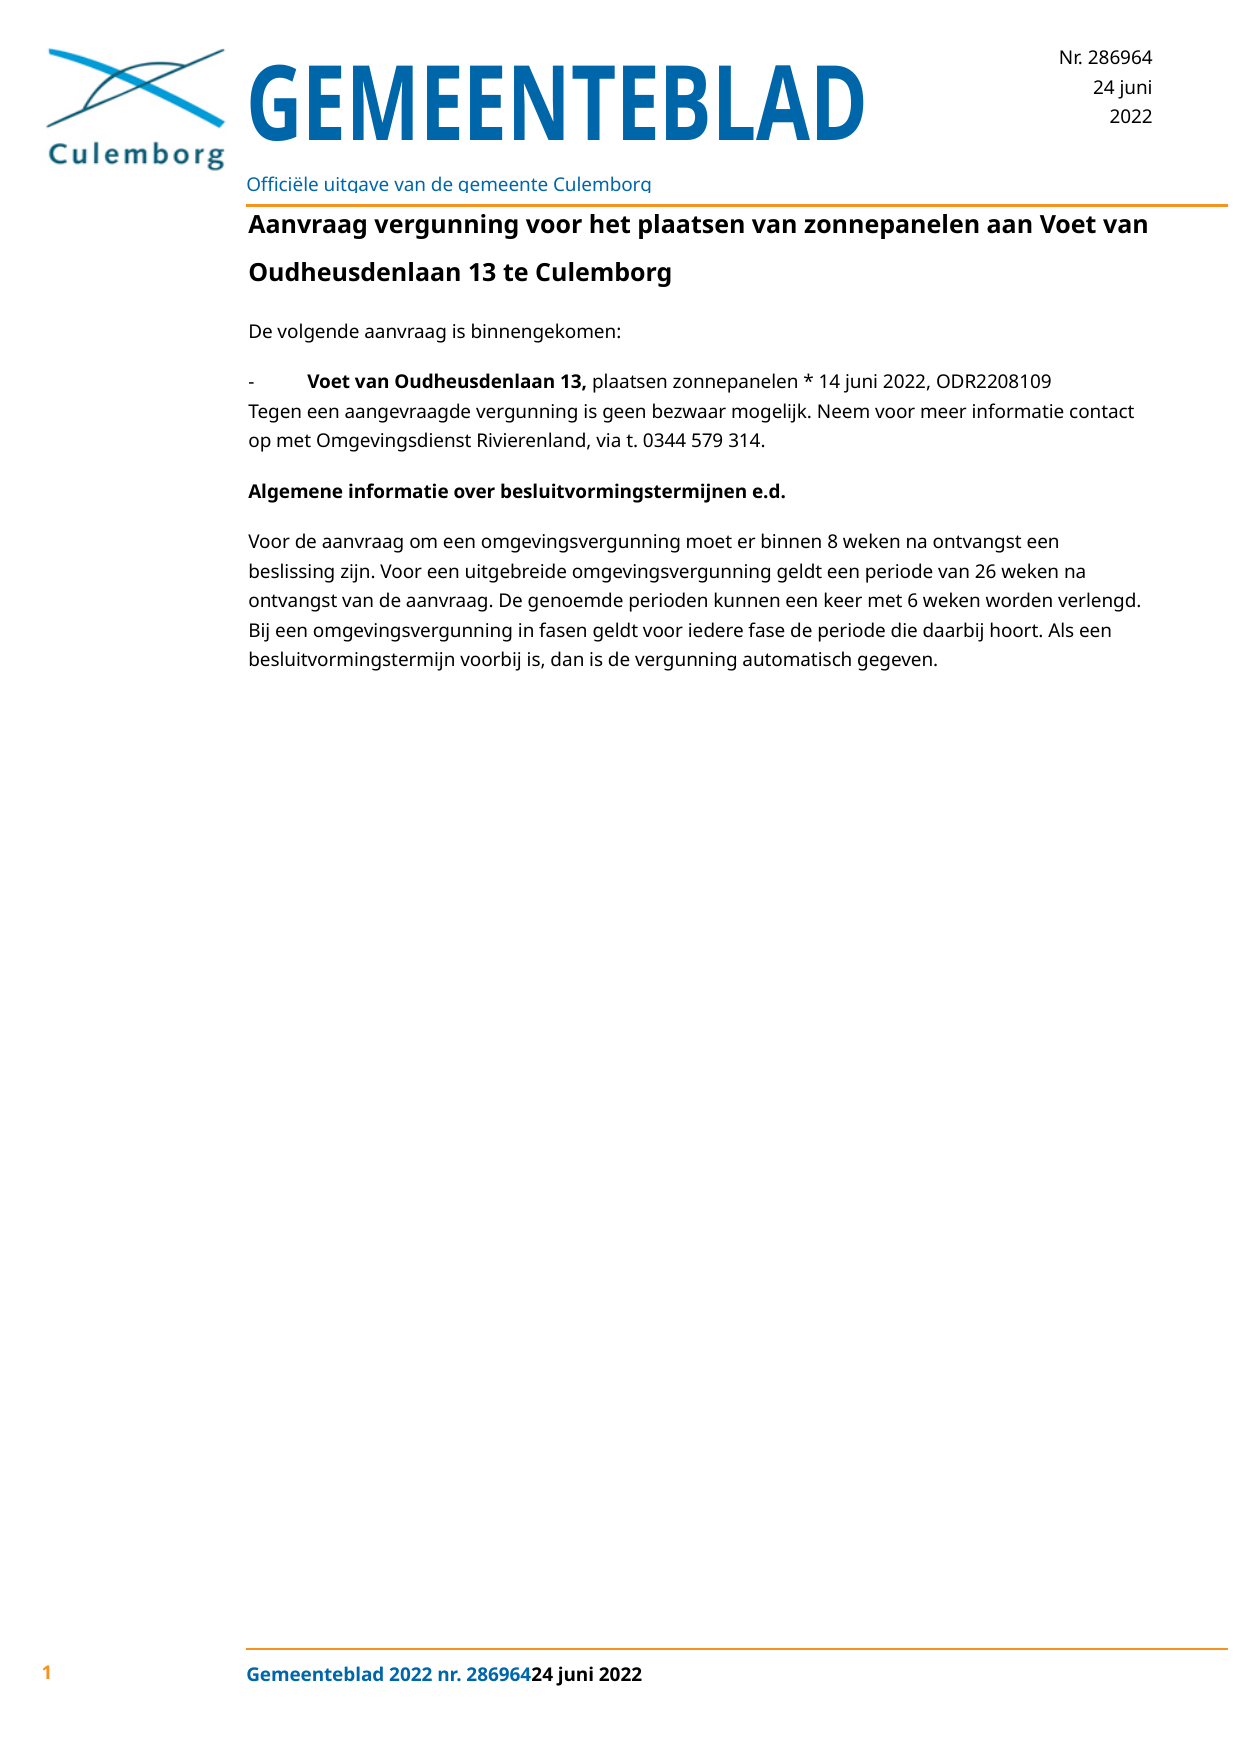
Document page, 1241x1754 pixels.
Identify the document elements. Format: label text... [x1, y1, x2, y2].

list Voet van Oudheusdenlaan 13, plaatsen zonnepanelen * 14 juni 2022, ODR2208109 [248, 368, 1152, 394]
text Algemene informatie over besluitvormingstermijnen e.d. [248, 478, 1152, 504]
text Tegen een aangevraagde vergunning is geen bezwaar mogelijk. Neem voor meer informatie contact op met Omgevingsdienst Rivierenland, via t. 0344 579 314. [248, 398, 1152, 453]
text De volgende aanvraag is binnengekomen: [248, 318, 1152, 344]
text Voor de aanvraag om een omgevingsvergunning moet er binnen 8 weken na ontvangst een beslissing zijn. Voor een uitgebreide omgevingsvergunning geldt een periode van 26 weken na ontvangst van de aanvraag. De genoemde perioden kunnen een keer met 6 weken worden verlengd. Bij een omgevingsvergunning in fasen geldt voor iedere fase de periode die daarbij hoort. Als een besluitvormingstermijn voorbij is, dan is de vergunning automatisch gegeven. [248, 528, 1152, 672]
picture [41, 47, 231, 172]
text Aanvraag vergunning voor het plaatsen van zonnepanelen aan Voet van Oudheusdenlaan 13 te Culemborg [248, 207, 1152, 288]
